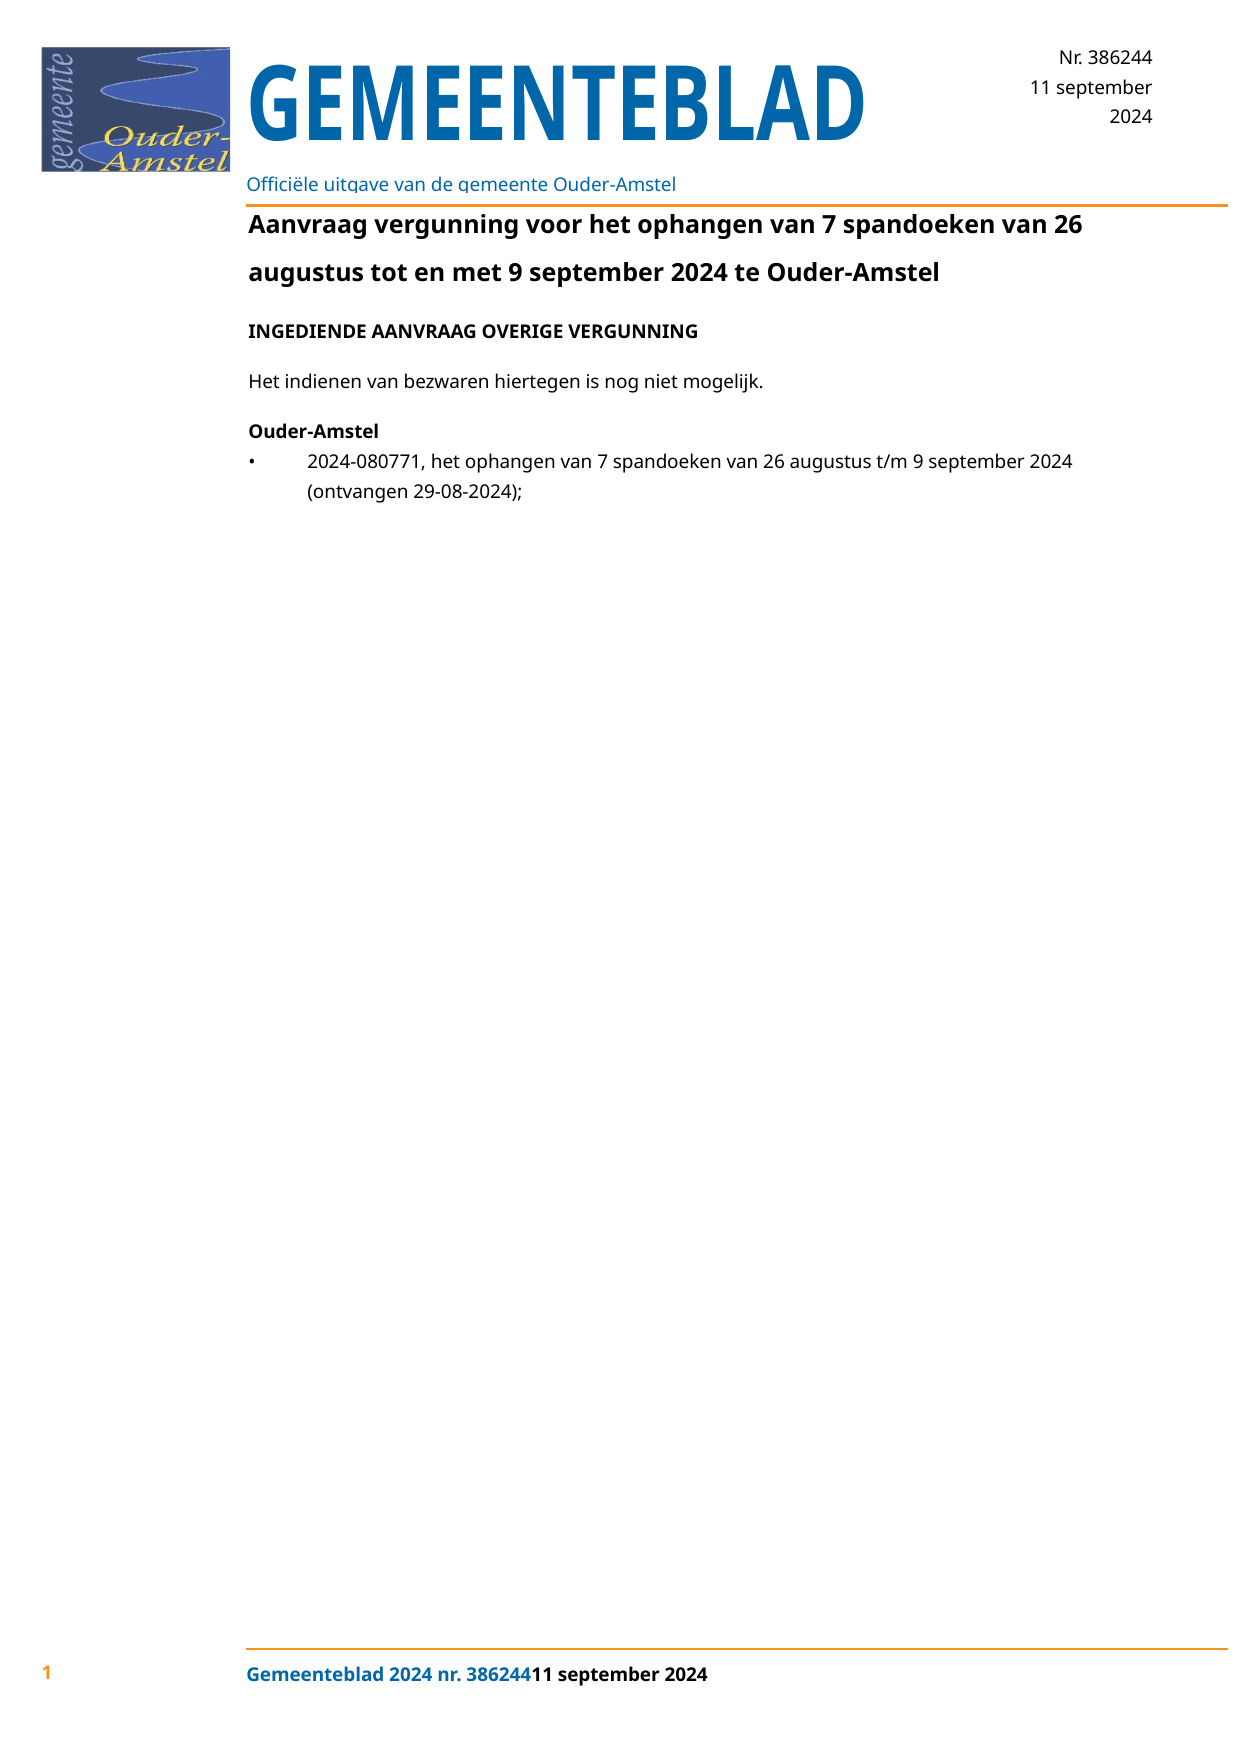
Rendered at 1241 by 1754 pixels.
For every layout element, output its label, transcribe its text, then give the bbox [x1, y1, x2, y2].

text Aanvraag vergunning voor het ophangen van 7 spandoeken van 26 augustus tot en met 9 september 2024 te Ouder-Amstel [248, 207, 1152, 288]
text Het indienen van bezwaren hiertegen is nog niet mogelijk. [248, 368, 1152, 394]
picture [41, 47, 231, 172]
text INGEDIENDE AANVRAAG OVERIGE VERGUNNING [248, 318, 1152, 344]
list 2024-080771, het ophangen van 7 spandoeken van 26 augustus t/m 9 september 2024 (ontvangen 29-08-2024); [248, 448, 1152, 504]
text Ouder-Amstel [248, 419, 1152, 444]
